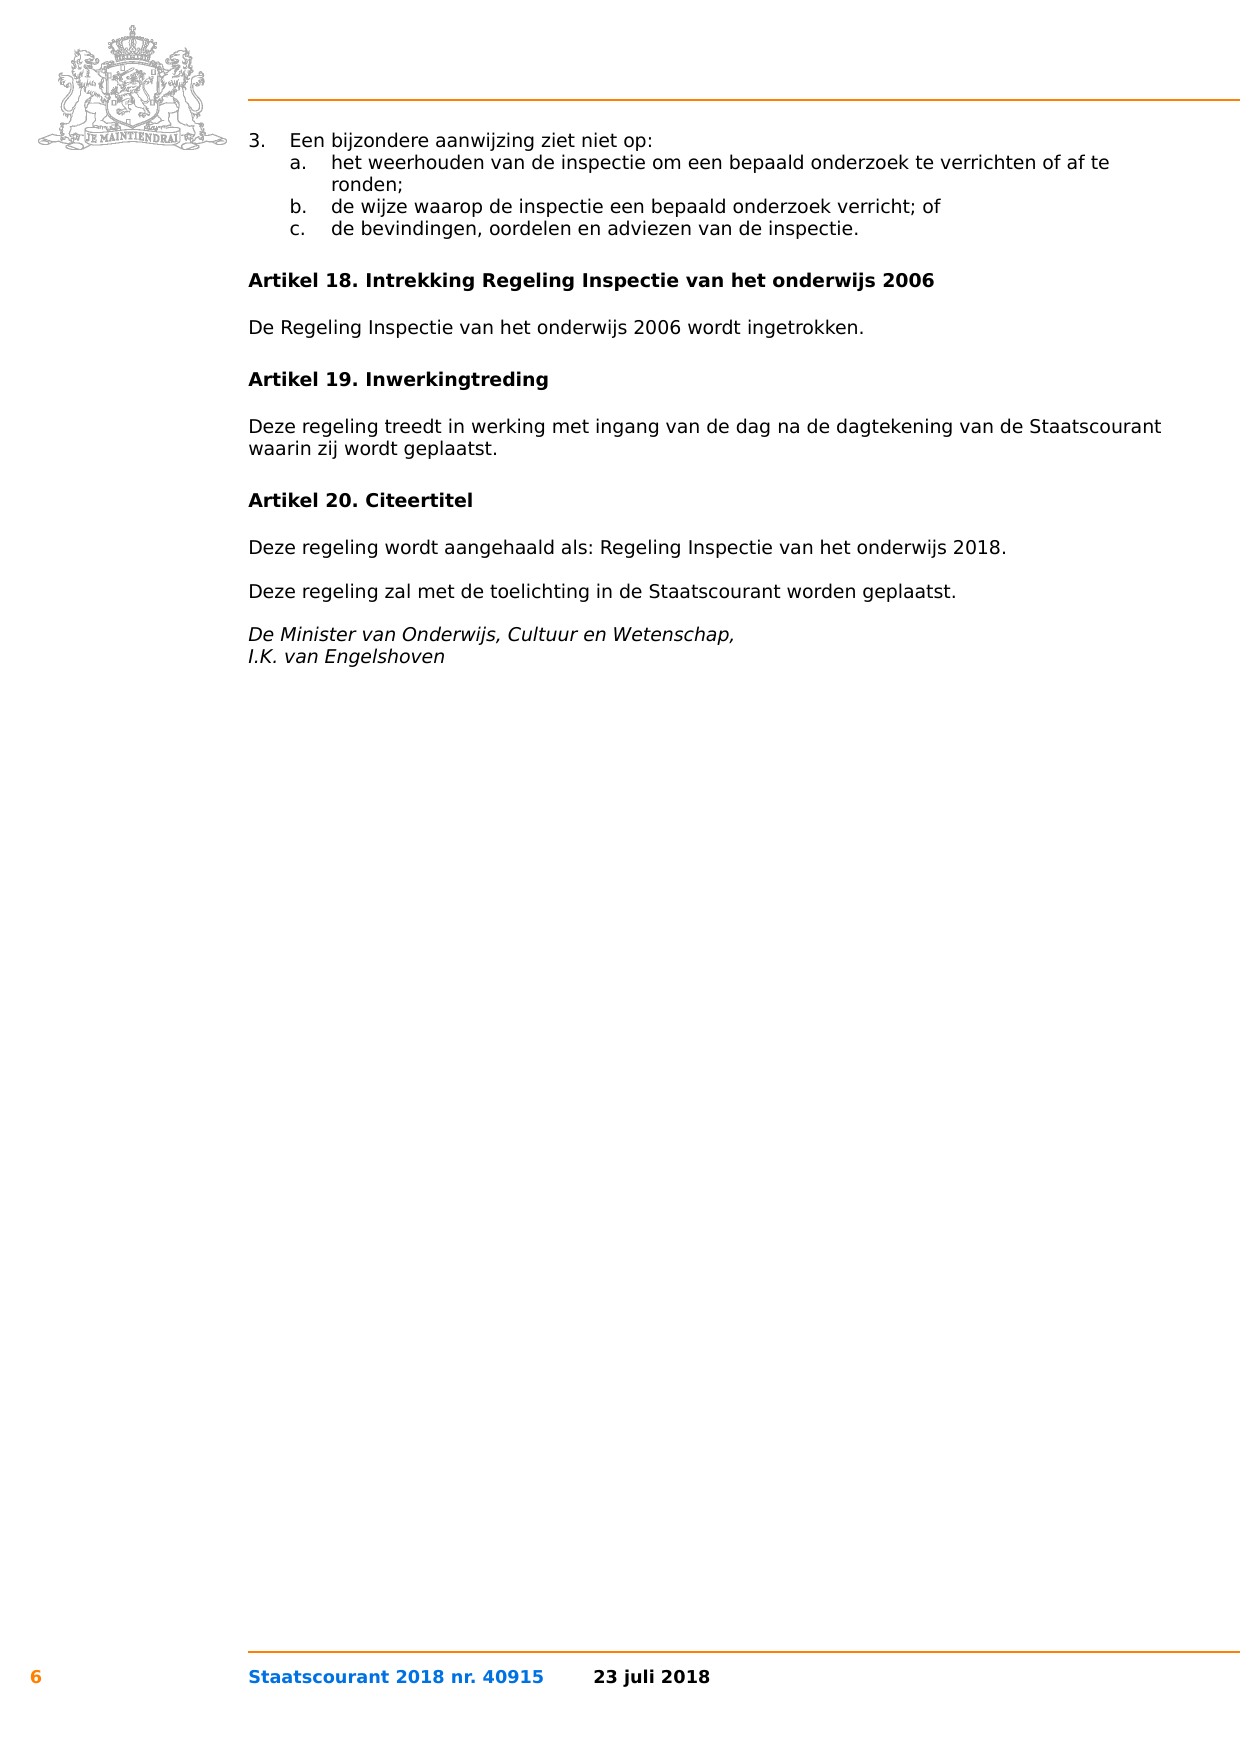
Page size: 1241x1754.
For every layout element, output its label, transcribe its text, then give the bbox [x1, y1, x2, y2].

picture [38, 25, 227, 150]
text a. het weerhouden van de inspectie om een bepaald onderzoek te verrichten of af te ronden; [289, 152, 1163, 196]
text 3. Een bijzondere aanwijzing ziet niet op: [248, 130, 1163, 152]
subtitle Artikel 18. Intrekking Regeling Inspectie van het onderwijs 2006 [248, 270, 1163, 292]
text Deze regeling treedt in werking met ingang van de dag na de dagtekening van de Staatscourant waarin zij wordt geplaatst. [248, 416, 1163, 460]
text Deze regeling wordt aangehaald als: Regeling Inspectie van het onderwijs 2018. [248, 537, 1163, 559]
text De Regeling Inspectie van het onderwijs 2006 wordt ingetrokken. [248, 317, 1163, 339]
text Deze regeling zal met de toelichting in de Staatscourant worden geplaatst. [248, 581, 1163, 602]
text De Minister van Onderwijs, Cultuur en Wetenschap, I.K. van Engelshoven [248, 624, 1163, 668]
text b. de wijze waarop de inspectie een bepaald onderzoek verricht; of [289, 196, 1163, 218]
subtitle Artikel 20. Citeertitel [248, 490, 1163, 512]
text c. de bevindingen, oordelen en adviezen van de inspectie. [289, 218, 1163, 240]
subtitle Artikel 19. Inwerkingtreding [248, 369, 1163, 391]
